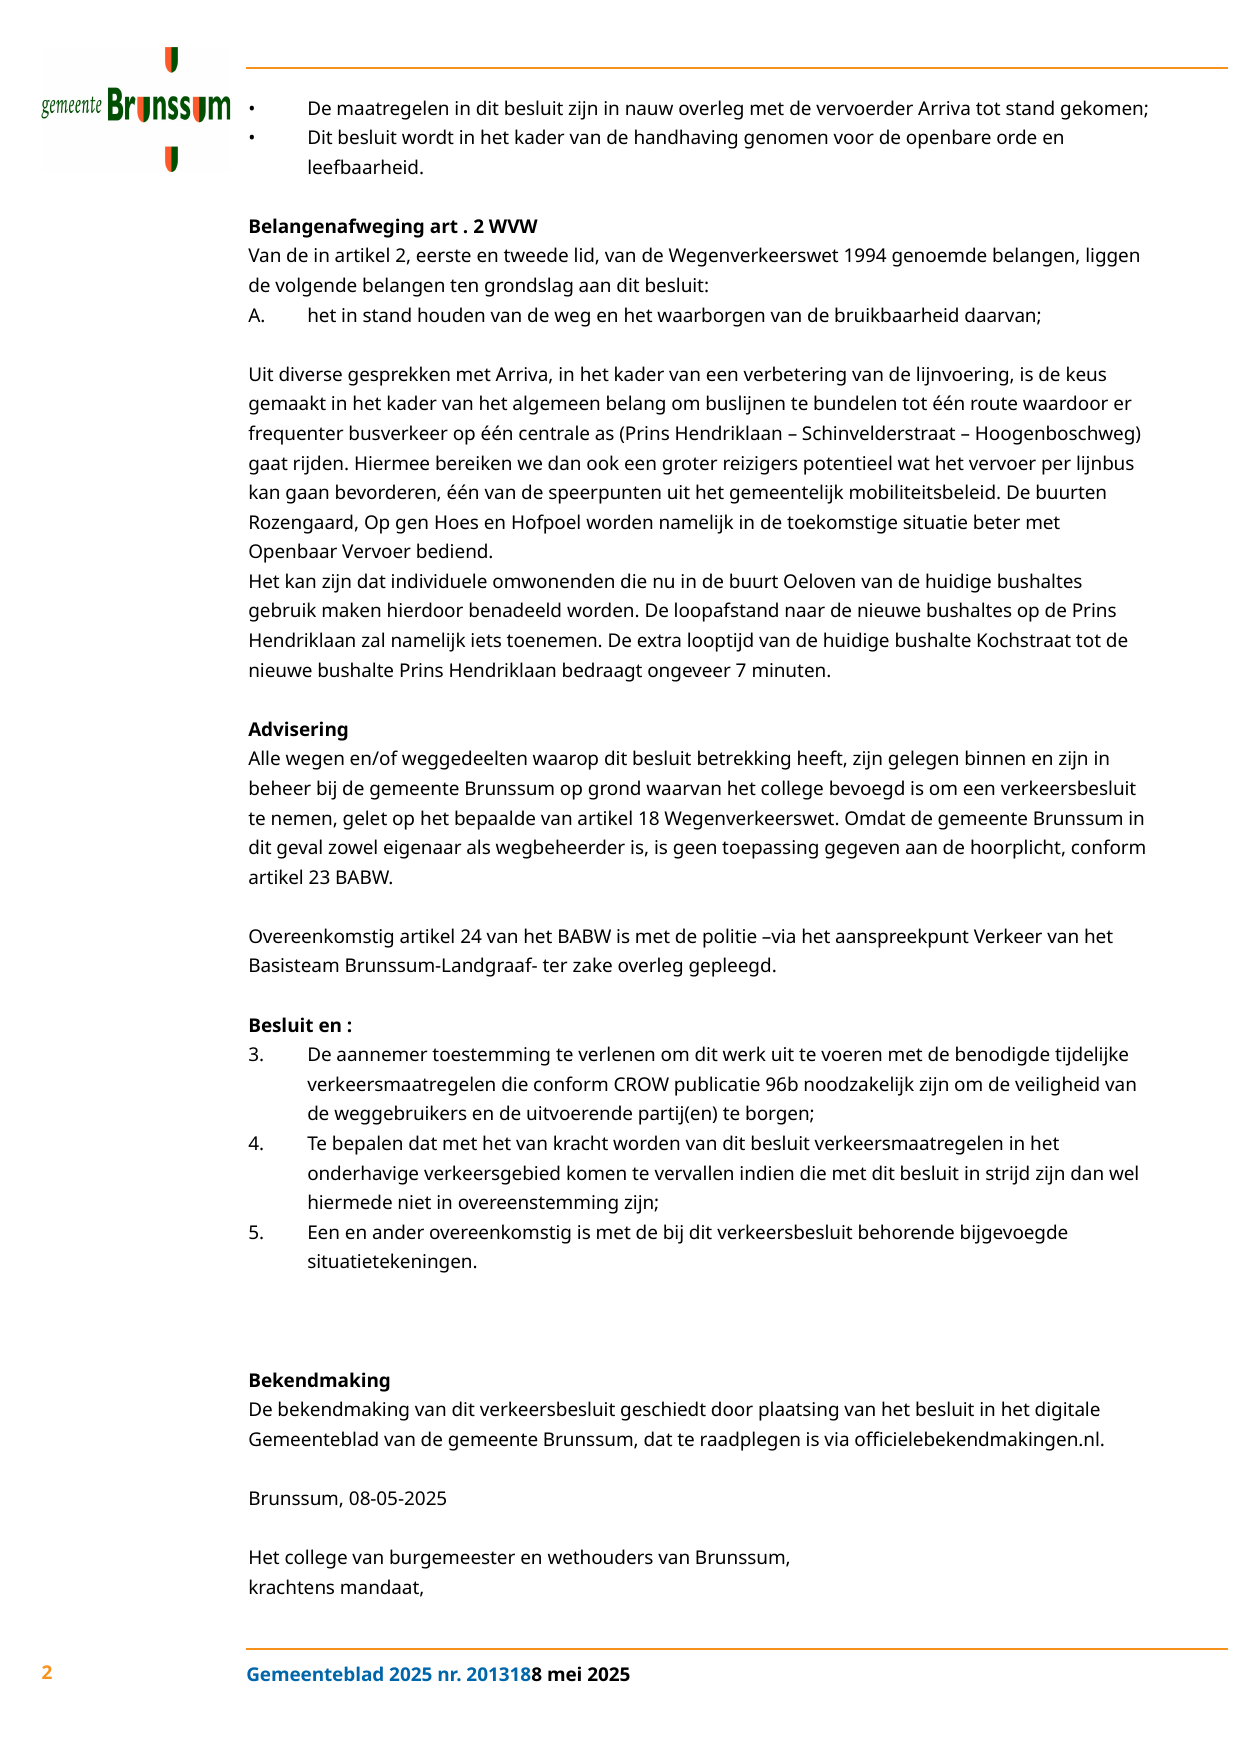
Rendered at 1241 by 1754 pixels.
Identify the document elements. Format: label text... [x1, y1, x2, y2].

text Besluit en : [248, 1012, 1152, 1038]
text Het kan zijn dat individuele omwonenden die nu in de buurt Oeloven van de huidige bushaltes gebruik maken hierdoor benadeeld worden. De loopafstand naar de nieuwe bushaltes op de Prins Hendriklaan zal namelijk iets toenemen. De extra looptijd van de huidige bushalte Kochstraat tot de nieuwe bushalte Prins Hendriklaan bedraagt ongeveer 7 minuten. [248, 568, 1152, 683]
list Een en ander overeenkomstig is met de bij dit verkeersbesluit behorende bijgevoegde situatietekeningen. [248, 1219, 1152, 1274]
text Bekendmaking [248, 1367, 1152, 1393]
picture [41, 47, 231, 172]
list Dit besluit wordt in het kader van de handhaving genomen voor de openbare orde en leefbaarheid. [248, 124, 1152, 180]
list De aannemer toestemming te verlenen om dit werk uit te voeren met de benodigde tijdelijke verkeersmaatregelen die conform CROW publicatie 96b noodzakelijk zijn om de veiligheid van de weggebruikers en de uitvoerende partij(en) te borgen; [248, 1041, 1152, 1126]
text Het college van burgemeester en wethouders van Brunssum, [248, 1544, 1152, 1570]
list het in stand houden van de weg en het waarborgen van de bruikbaarheid daarvan; [248, 302, 1152, 328]
text Uit diverse gesprekken met Arriva, in het kader van een verbetering van de lijnvoering, is de keus gemaakt in het kader van het algemeen belang om buslijnen te bundelen tot één route waardoor er frequenter busverkeer op één centrale as (Prins Hendriklaan – Schinvelderstraat – Hoogenboschweg) gaat rijden. Hiermee bereiken we dan ook een groter reizigers potentieel wat het vervoer per lijnbus kan gaan bevorderen, één van de speerpunten uit het gemeentelijk mobiliteitsbeleid. De buurten Rozengaard, Op gen Hoes en Hofpoel worden namelijk in de toekomstige situatie beter met Openbaar Vervoer bediend. [248, 361, 1152, 564]
text Alle wegen en/of weggedeelten waarop dit besluit betrekking heeft, zijn gelegen binnen en zijn in beheer bij de gemeente Brunssum op grond waarvan het college bevoegd is om een verkeersbesluit te nemen, gelet op het bepaalde van artikel 18 Wegenverkeerswet. Omdat de gemeente Brunssum in dit geval zowel eigenaar als wegbeheerder is, is geen toepassing gegeven aan de hoorplicht, conform artikel 23 BABW. [248, 746, 1152, 890]
text Belangenafweging art . 2 WVW [248, 213, 1152, 239]
text Advisering [248, 716, 1152, 742]
text Van de in artikel 2, eerste en tweede lid, van de Wegenverkeerswet 1994 genoemde belangen, liggen de volgende belangen ten grondslag aan dit besluit: [248, 243, 1152, 298]
text krachtens mandaat, [248, 1574, 1152, 1600]
list De maatregelen in dit besluit zijn in nauw overleg met de vervoerder Arriva tot stand gekomen; [248, 95, 1152, 121]
text Overeenkomstig artikel 24 van het BABW is met de politie –via het aanspreekpunt Verkeer van het Basisteam Brunssum-Landgraaf- ter zake overleg gepleegd. [248, 923, 1152, 978]
text De bekendmaking van dit verkeersbesluit geschiedt door plaatsing van het besluit in het digitale Gemeenteblad van de gemeente Brunssum, dat te raadplegen is via officielebekendmakingen.nl. [248, 1396, 1152, 1452]
text Brunssum, 08-05-2025 [248, 1485, 1152, 1511]
list Te bepalen dat met het van kracht worden van dit besluit verkeersmaatregelen in het onderhavige verkeersgebied komen te vervallen indien die met dit besluit in strijd zijn dan wel hiermede niet in overeenstemming zijn; [248, 1130, 1152, 1215]
